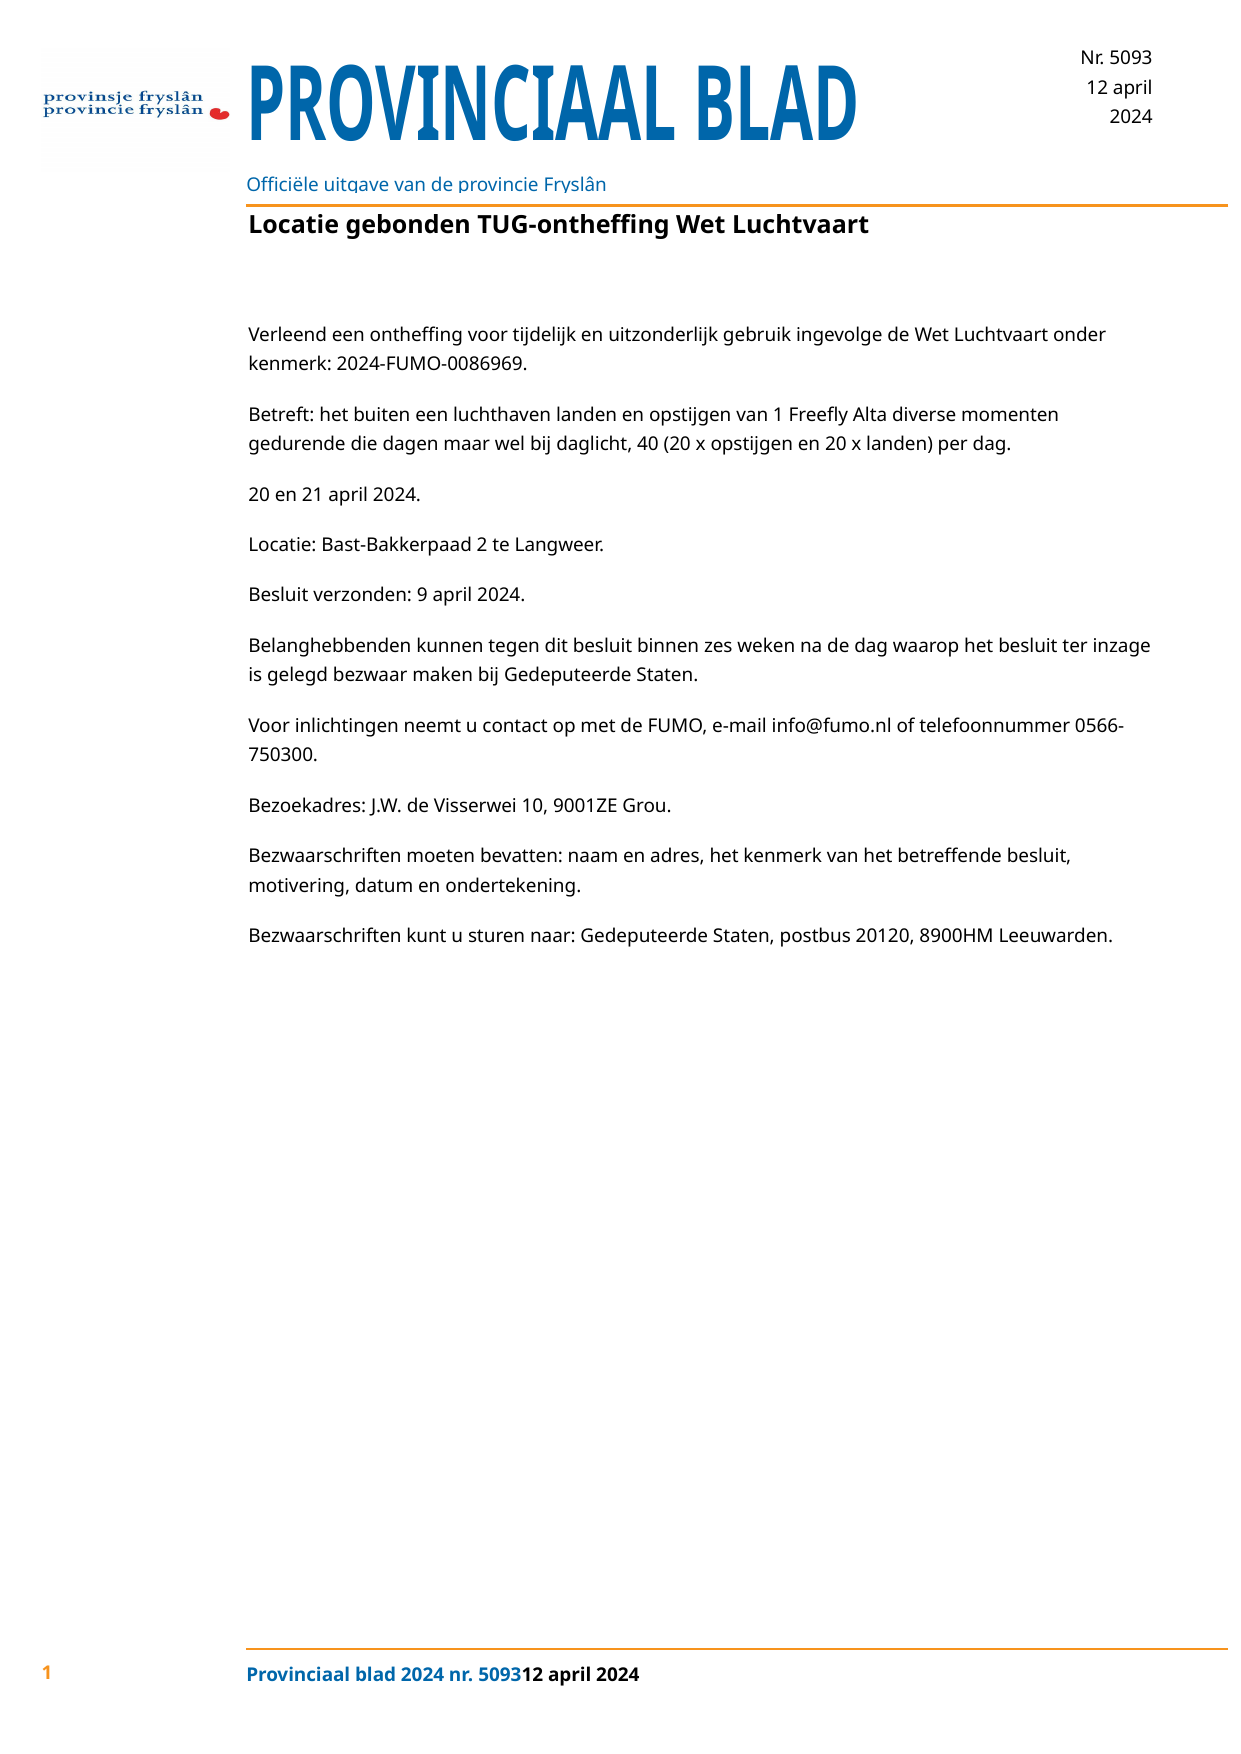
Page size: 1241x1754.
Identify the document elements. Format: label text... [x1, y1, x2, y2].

text Besluit verzonden: 9 april 2024. [248, 582, 1152, 607]
text Bezwaarschriften kunt u sturen naar: Gedeputeerde Staten, postbus 20120, 8900HM Leeuwarden. [248, 922, 1152, 948]
text 20 en 21 april 2024. [248, 481, 1152, 506]
text Belanghebbenden kunnen tegen dit besluit binnen zes weken na de dag waarop het besluit ter inzage is gelegd bezwaar maken bij Gedeputeerde Staten. [248, 632, 1152, 687]
text Verleend een ontheffing voor tijdelijk en uitzonderlijk gebruik ingevolge de Wet Luchtvaart onder kenmerk: 2024-FUMO-0086969. [248, 321, 1152, 376]
text Voor inlichtingen neemt u contact op met de FUMO, e-mail info@fumo.nl of telefoonnummer 0566-750300. [248, 712, 1152, 767]
picture [41, 47, 231, 172]
text Bezwaarschriften moeten bevatten: naam en adres, het kenmerk van het betreffende besluit, motivering, datum en ondertekening. [248, 842, 1152, 898]
text Bezoekadres: J.W. de Visserwei 10, 9001ZE Grou. [248, 792, 1152, 818]
text Locatie: Bast-Bakkerpaad 2 te Langweer. [248, 531, 1152, 557]
text Locatie gebonden TUG-ontheffing Wet Luchtvaart [248, 207, 1152, 241]
text Betreft: het buiten een luchthaven landen en opstijgen van 1 Freefly Alta diverse momenten gedurende die dagen maar wel bij daglicht, 40 (20 x opstijgen en 20 x landen) per dag. [248, 401, 1152, 456]
